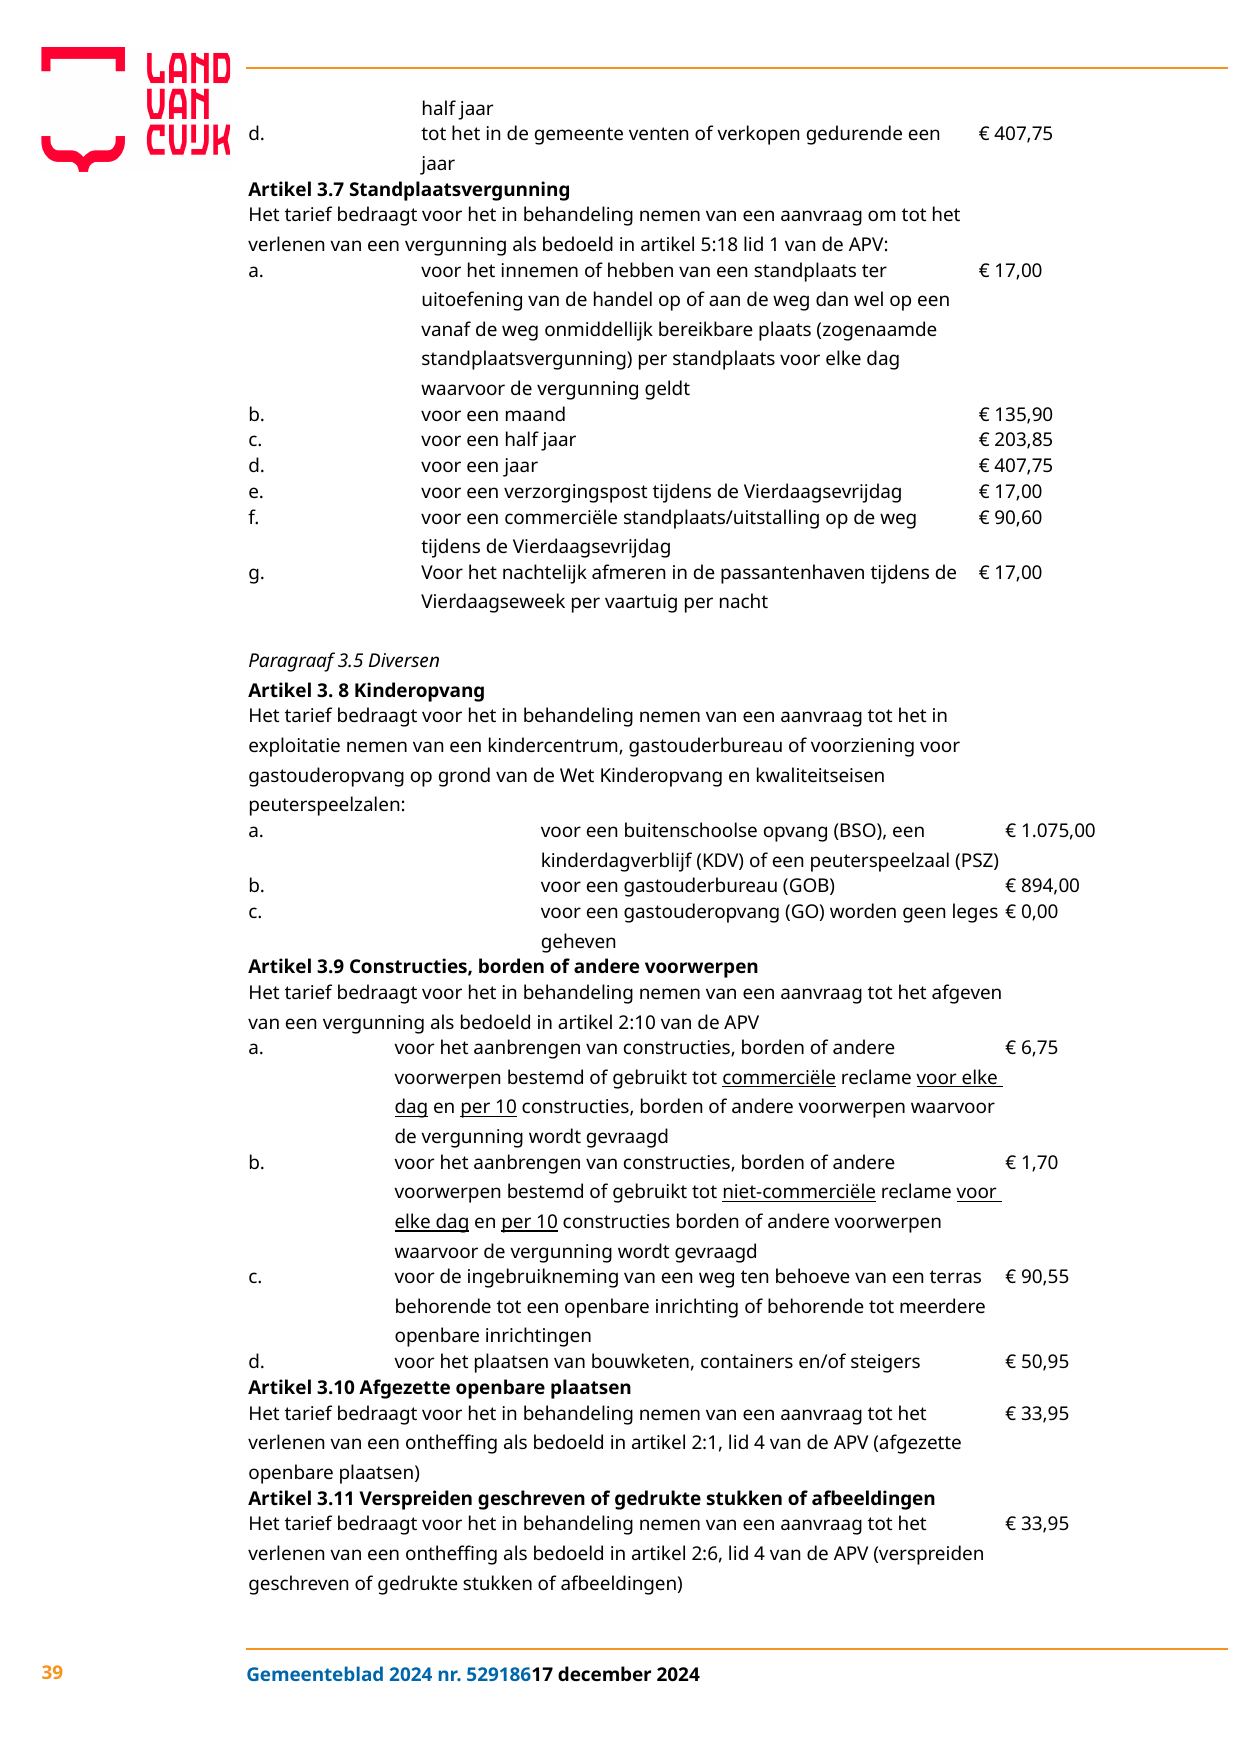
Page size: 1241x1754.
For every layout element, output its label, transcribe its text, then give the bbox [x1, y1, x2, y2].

table_cell voor een jaar [421, 453, 978, 478]
table_cell voor het innemen of hebben van een standplaats ter uitoefening van de handel op of aan de weg dan wel op een vanaf de weg onmiddellijk bereikbare plaats (zogenaamde standplaatsvergunning) per standplaats voor elke dag waarvoor de vergunning geldt [421, 257, 978, 401]
table_cell [979, 95, 1152, 121]
table_cell € 894,00 [1005, 873, 1152, 898]
table_cell half jaar [421, 95, 978, 121]
table_cell € 6,75 [1005, 1035, 1152, 1149]
table_cell tot het in de gemeente venten of verkopen gedurende een jaar [421, 121, 978, 176]
table_cell Het tarief bedraagt voor het in behandeling nemen van een aanvraag tot het afgeven van een vergunning als bedoeld in artikel 2:10 van de APV [248, 979, 1005, 1034]
table_cell [1005, 1374, 1152, 1400]
table_cell g. [248, 559, 421, 614]
text Paragraaf 3.5 Diversen [248, 647, 1152, 673]
picture [41, 47, 231, 172]
table_cell voor de ingebruikneming van een weg ten behoeve van een terras behorende tot een openbare inrichting of behorende tot meerdere openbare inrichtingen [394, 1264, 1005, 1348]
table_cell € 1.075,00 [1005, 817, 1152, 872]
table_cell € 90,60 [979, 504, 1152, 559]
table_cell € 90,55 [1005, 1264, 1152, 1348]
table_cell Het tarief bedraagt voor het in behandeling nemen van een aanvraag om tot het verlenen van een vergunning als bedoeld in artikel 5:18 lid 1 van de APV: [248, 202, 978, 257]
table_cell voor een half jaar [421, 427, 978, 452]
table_cell Artikel 3.9 Constructies, borden of andere voorwerpen [248, 954, 1005, 979]
table_cell € 17,00 [979, 257, 1152, 401]
table_cell [1005, 1485, 1152, 1511]
table_cell voor een commerciële standplaats/uitstalling op de weg tijdens de Vierdaagsevrijdag [421, 504, 978, 559]
table_cell voor het aanbrengen van constructies, borden of andere voorwerpen bestemd of gebruikt tot commerciële reclame voor elke dag en per 10 constructies, borden of andere voorwerpen waarvoor de vergunning wordt gevraagd [394, 1035, 1005, 1149]
table_cell [979, 202, 1152, 257]
table_cell € 135,90 [979, 401, 1152, 427]
table_cell d. [248, 453, 421, 478]
table_cell Voor het nachtelijk afmeren in de passantenhaven tijdens de Vierdaagseweek per vaartuig per nacht [421, 559, 978, 614]
table_cell voor een gastouderbureau (GOB) [541, 873, 1005, 898]
table_cell € 17,00 [979, 559, 1152, 614]
table_cell b. [248, 1149, 394, 1263]
table_cell a. [248, 1035, 394, 1149]
table_cell c. [248, 898, 541, 953]
table_cell [1005, 954, 1152, 979]
table_cell Het tarief bedraagt voor het in behandeling nemen van een aanvraag tot het in exploitatie nemen van een kindercentrum, gastouderbureau of voorziening voor gastouderopvang op grond van de Wet Kinderopvang en kwaliteitseisen peuterspeelzalen: [248, 703, 1005, 817]
table_cell a. [248, 817, 541, 872]
table_cell € 33,95 [1005, 1400, 1152, 1485]
table_cell voor een gastouderopvang (GO) worden geen leges geheven [541, 898, 1005, 953]
table_cell € 0,00 [1005, 898, 1152, 953]
table_cell [979, 176, 1152, 202]
table_cell Het tarief bedraagt voor het in behandeling nemen van een aanvraag tot het verlenen van een ontheffing als bedoeld in artikel 2:1, lid 4 van de APV (afgezette openbare plaatsen) [248, 1400, 1005, 1485]
table_cell b. [248, 873, 541, 898]
table_cell d. [248, 121, 421, 176]
table_cell voor een verzorgingspost tijdens de Vierdaagsevrijdag [421, 478, 978, 504]
table_cell Het tarief bedraagt voor het in behandeling nemen van een aanvraag tot het verlenen van een ontheffing als bedoeld in artikel 2:6, lid 4 van de APV (verspreiden geschreven of gedrukte stukken of afbeeldingen) [248, 1511, 1005, 1595]
table_cell voor het plaatsen van bouwketen, containers en/of steigers [394, 1349, 1005, 1374]
table_header Artikel 3. 8 Kinderopvang [248, 677, 1005, 703]
table_cell voor het aanbrengen van constructies, borden of andere voorwerpen bestemd of gebruikt tot niet-commerciële reclame voor elke dag en per 10 constructies borden of andere voorwerpen waarvoor de vergunning wordt gevraagd [394, 1149, 1005, 1263]
table_cell € 33,95 [1005, 1511, 1152, 1595]
table_cell d. [248, 1349, 394, 1374]
table_cell b. [248, 401, 421, 427]
table_cell voor een maand [421, 401, 978, 427]
table_cell Artikel 3.11 Verspreiden geschreven of gedrukte stukken of afbeeldingen [248, 1485, 1005, 1511]
table_cell € 17,00 [979, 478, 1152, 504]
table_cell f. [248, 504, 421, 559]
table_cell c. [248, 1264, 394, 1348]
table_cell Artikel 3.10 Afgezette openbare plaatsen [248, 1374, 1005, 1400]
table_cell € 50,95 [1005, 1349, 1152, 1374]
table_cell [248, 95, 421, 121]
table_cell c. [248, 427, 421, 452]
table_cell a. [248, 257, 421, 401]
table_cell € 407,75 [979, 453, 1152, 478]
table_cell e. [248, 478, 421, 504]
table_cell Artikel 3.7 Standplaatsvergunning [248, 176, 978, 202]
table_cell € 1,70 [1005, 1149, 1152, 1263]
table_cell € 407,75 [979, 121, 1152, 176]
table_cell [1005, 979, 1152, 1034]
table_cell [1005, 703, 1152, 817]
table_cell voor een buitenschoolse opvang (BSO), een kinderdagverblijf (KDV) of een peuterspeelzaal (PSZ) [541, 817, 1005, 872]
table_header [1005, 677, 1152, 703]
table_cell € 203,85 [979, 427, 1152, 452]
